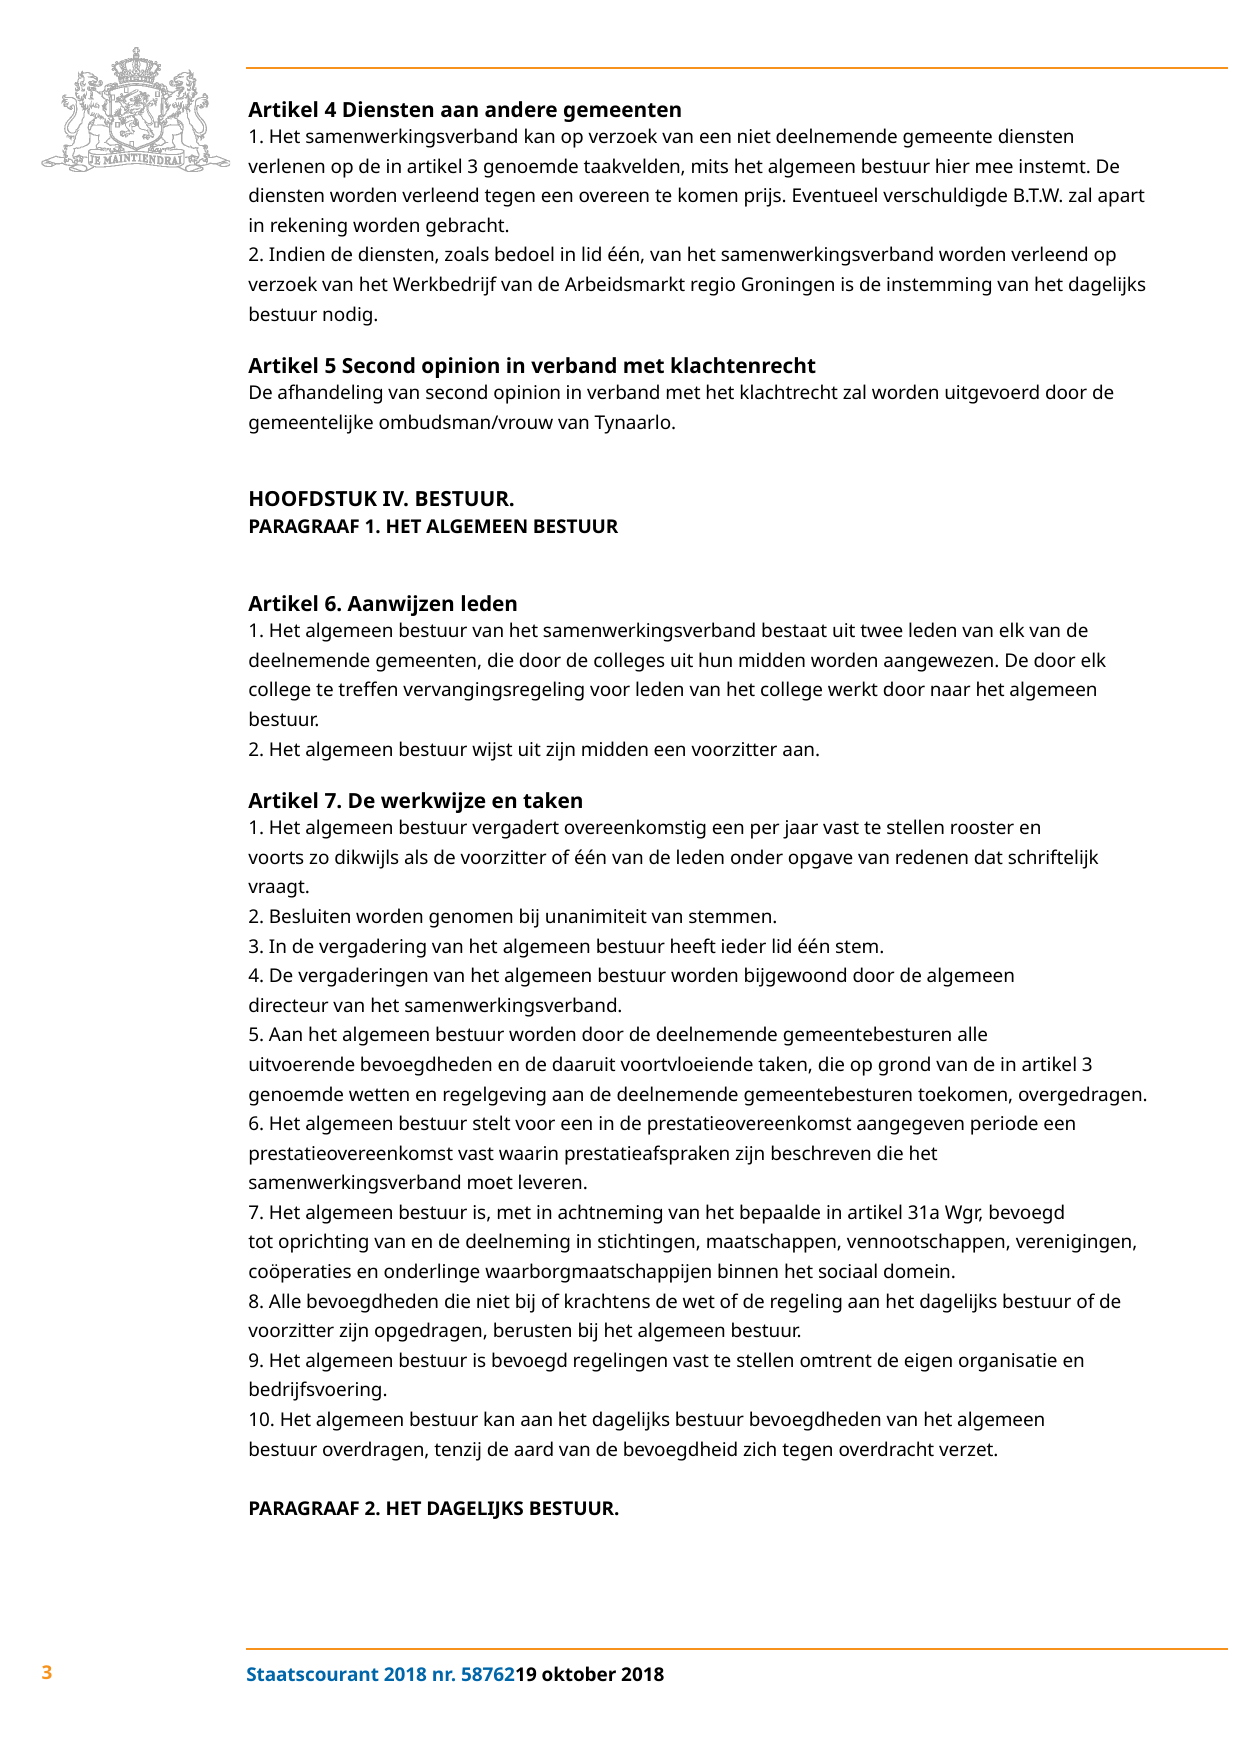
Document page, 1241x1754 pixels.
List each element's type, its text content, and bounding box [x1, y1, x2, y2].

text 4. De vergaderingen van het algemeen bestuur worden bijgewoond door de algemeen [248, 962, 1152, 988]
text Artikel 4 Diensten aan andere gemeenten [248, 95, 1152, 123]
text Artikel 7. De werkwijze en taken [248, 786, 1152, 814]
text PARAGRAAF 2. HET DAGELIJKS BESTUUR. [248, 1495, 1152, 1521]
text PARAGRAAF 1. HET ALGEMEEN BESTUUR [248, 513, 1152, 538]
text 6. Het algemeen bestuur stelt voor een in de prestatieovereenkomst aangegeven periode een prestatieovereenkomst vast waarin prestatieafspraken zijn beschreven die het samenwerkingsverband moet leveren. [248, 1110, 1152, 1195]
text 5. Aan het algemeen bestuur worden door de deelnemende gemeentebesturen alle [248, 1022, 1152, 1047]
text 10. Het algemeen bestuur kan aan het dagelijks bestuur bevoegdheden van het algemeen [248, 1406, 1152, 1432]
text 9. Het algemeen bestuur is bevoegd regelingen vast te stellen omtrent de eigen organisatie en bedrijfsvoering. [248, 1347, 1152, 1402]
picture [41, 47, 231, 172]
text voorts zo dikwijls als de voorzitter of één van de leden onder opgave van redenen dat schriftelijk vraagt. [248, 844, 1152, 899]
text 1. Het algemeen bestuur van het samenwerkingsverband bestaat uit twee leden van elk van de deelnemende gemeenten, die door de colleges uit hun midden worden aangewezen. De door elk college te treffen vervangingsregeling voor leden van het college werkt door naar het algemeen bestuur. [248, 617, 1152, 732]
text tot oprichting van en de deelneming in stichtingen, maatschappen, vennootschappen, verenigingen, coöperaties en onderlinge waarborgmaatschappijen binnen het sociaal domein. [248, 1229, 1152, 1284]
text 1. Het samenwerkingsverband kan op verzoek van een niet deelnemende gemeente diensten verlenen op de in artikel 3 genoemde taakvelden, mits het algemeen bestuur hier mee instemt. De diensten worden verleend tegen een overeen te komen prijs. Eventueel verschuldigde B.T.W. zal apart in rekening worden gebracht. [248, 123, 1152, 238]
text directeur van het samenwerkingsverband. [248, 992, 1152, 1018]
text 2. Besluiten worden genomen bij unanimiteit van stemmen. [248, 903, 1152, 929]
text 2. Indien de diensten, zoals bedoel in lid één, van het samenwerkingsverband worden verleend op verzoek van het Werkbedrijf van de Arbeidsmarkt regio Groningen is de instemming van het dagelijks bestuur nodig. [248, 242, 1152, 326]
text Artikel 5 Second opinion in verband met klachtenrecht [248, 351, 1152, 379]
text HOOFDSTUK IV. BESTUUR. [248, 484, 1152, 513]
text De afhandeling van second opinion in verband met het klachtrecht zal worden uitgevoerd door de gemeentelijke ombudsman/vrouw van Tynaarlo. [248, 379, 1152, 435]
text 7. Het algemeen bestuur is, met in achtneming van het bepaalde in artikel 31a Wgr, bevoegd [248, 1199, 1152, 1225]
text 3. In de vergadering van het algemeen bestuur heeft ieder lid één stem. [248, 933, 1152, 959]
text bestuur overdragen, tenzij de aard van de bevoegdheid zich tegen overdracht verzet. [248, 1436, 1152, 1462]
text Artikel 6. Aanwijzen leden [248, 589, 1152, 617]
text 2. Het algemeen bestuur wijst uit zijn midden een voorzitter aan. [248, 736, 1152, 761]
text 1. Het algemeen bestuur vergadert overeenkomstig een per jaar vast te stellen rooster en [248, 814, 1152, 840]
text uitvoerende bevoegdheden en de daaruit voortvloeiende taken, die op grond van de in artikel 3 genoemde wetten en regelgeving aan de deelnemende gemeentebesturen toekomen, overgedragen. [248, 1051, 1152, 1107]
text 8. Alle bevoegdheden die niet bij of krachtens de wet of de regeling aan het dagelijks bestuur of de voorzitter zijn opgedragen, berusten bij het algemeen bestuur. [248, 1288, 1152, 1343]
